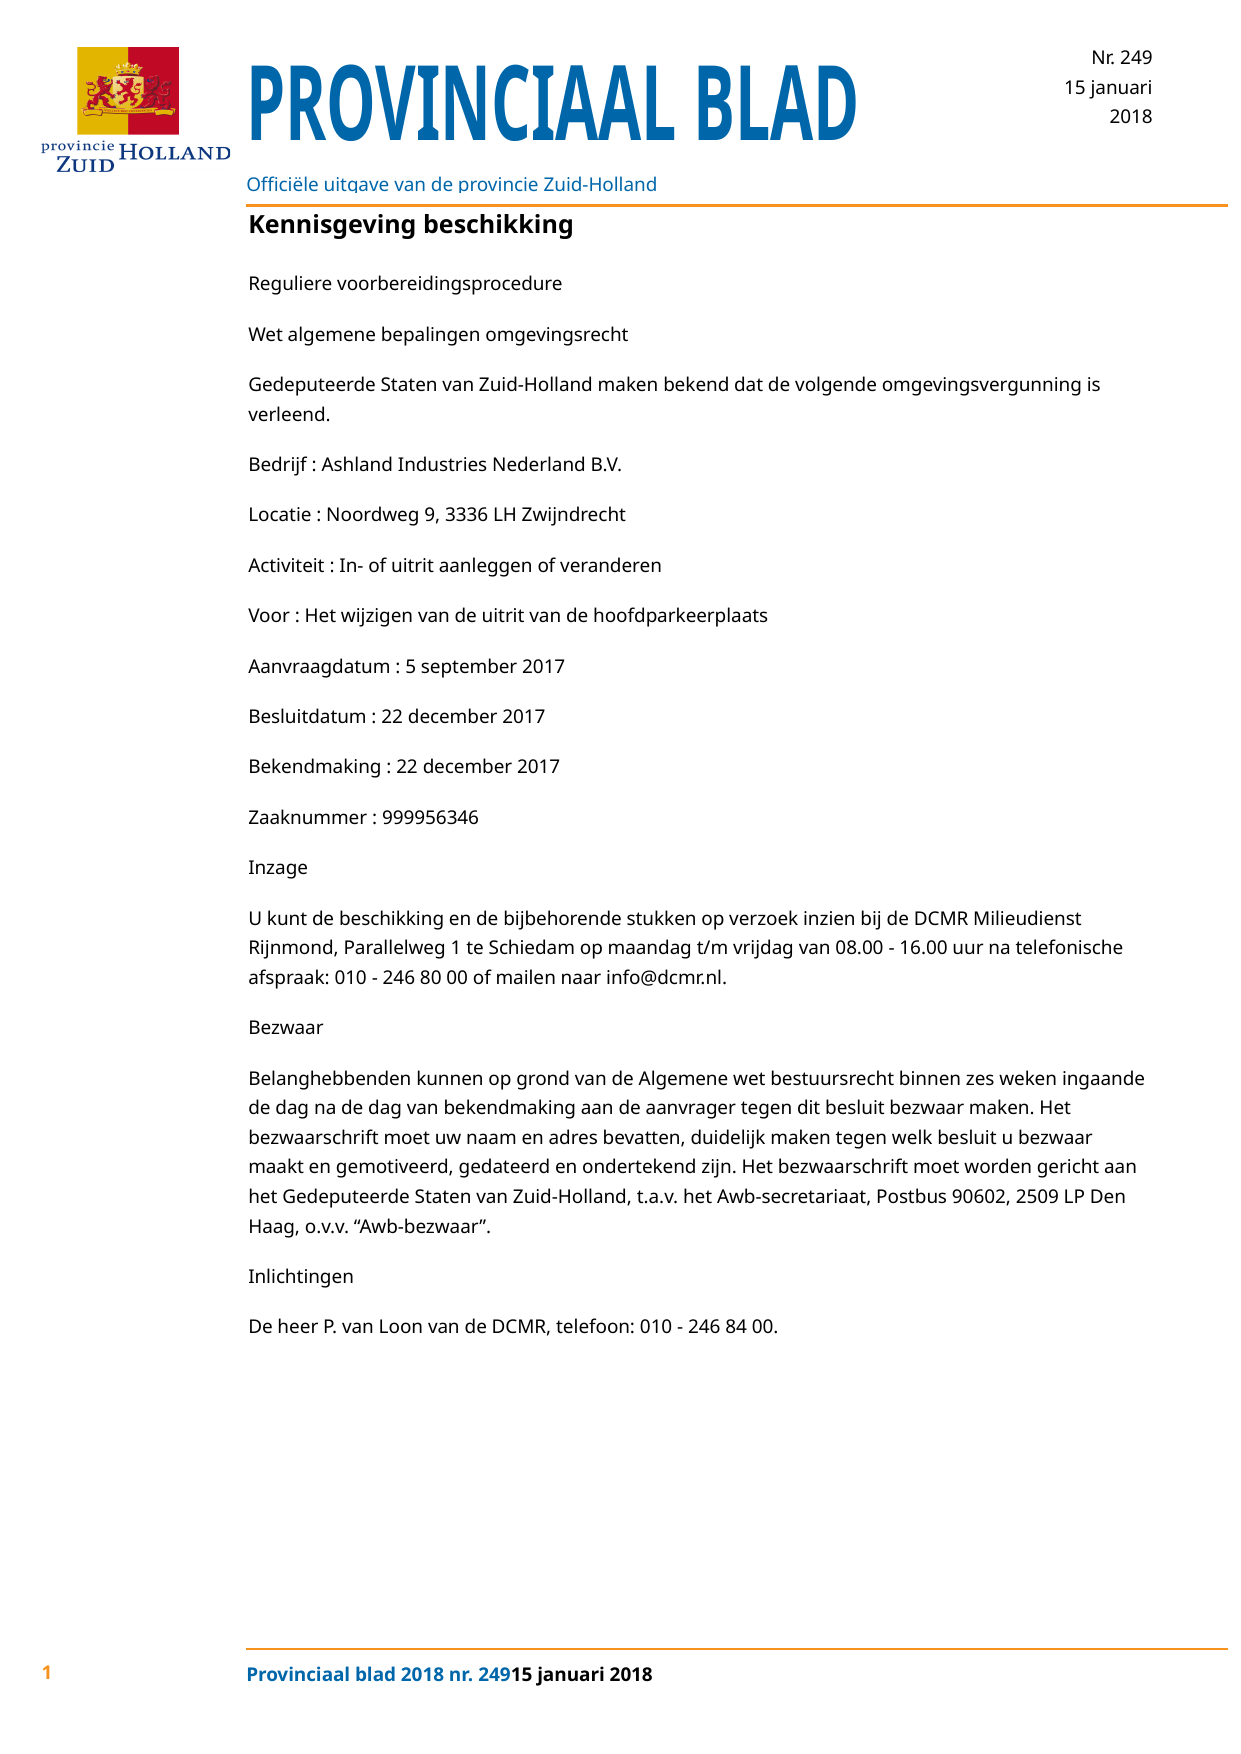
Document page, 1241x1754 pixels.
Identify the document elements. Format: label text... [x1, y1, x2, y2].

picture [41, 47, 231, 172]
text Inzage [248, 854, 1152, 880]
text Voor : Het wijzigen van de uitrit van de hoofdparkeerplaats [248, 602, 1152, 628]
text Belanghebbenden kunnen op grond van de Algemene wet bestuursrecht binnen zes weken ingaande de dag na de dag van bekendmaking aan de aanvrager tegen dit besluit bezwaar maken. Het bezwaarschrift moet uw naam en adres bevatten, duidelijk maken tegen welk besluit u bezwaar maakt en gemotiveerd, gedateerd en ondertekend zijn. Het bezwaarschrift moet worden gericht aan het Gedeputeerde Staten van Zuid-Holland, t.a.v. het Awb-secretariaat, Postbus 90602, 2509 LP Den Haag, o.v.v. “Awb-bezwaar”. [248, 1065, 1152, 1238]
text Locatie : Noordweg 9, 3336 LH Zwijndrecht [248, 502, 1152, 527]
text Besluitdatum : 22 december 2017 [248, 703, 1152, 729]
text Kennisgeving beschikking [248, 207, 1152, 241]
text Bekendmaking : 22 december 2017 [248, 754, 1152, 779]
text Zaaknummer : 999956346 [248, 804, 1152, 830]
text Inlichtingen [248, 1263, 1152, 1289]
text Wet algemene bepalingen omgevingsrecht [248, 321, 1152, 346]
text Aanvraagdatum : 5 september 2017 [248, 653, 1152, 678]
text De heer P. van Loon van de DCMR, telefoon: 010 - 246 84 00. [248, 1314, 1152, 1339]
text Gedeputeerde Staten van Zuid-Holland maken bekend dat de volgende omgevingsvergunning is verleend. [248, 371, 1152, 426]
text U kunt de beschikking en de bijbehorende stukken op verzoek inzien bij de DCMR Milieudienst Rijnmond, Parallelweg 1 te Schiedam op maandag t/m vrijdag van 08.00 - 16.00 uur na telefonische afspraak: 010 - 246 80 00 of mailen naar info@dcmr.nl. [248, 905, 1152, 990]
text Bezwaar [248, 1014, 1152, 1040]
text Activiteit : In- of uitrit aanleggen of veranderen [248, 552, 1152, 578]
text Bedrijf : Ashland Industries Nederland B.V. [248, 451, 1152, 477]
text Reguliere voorbereidingsprocedure [248, 270, 1152, 296]
